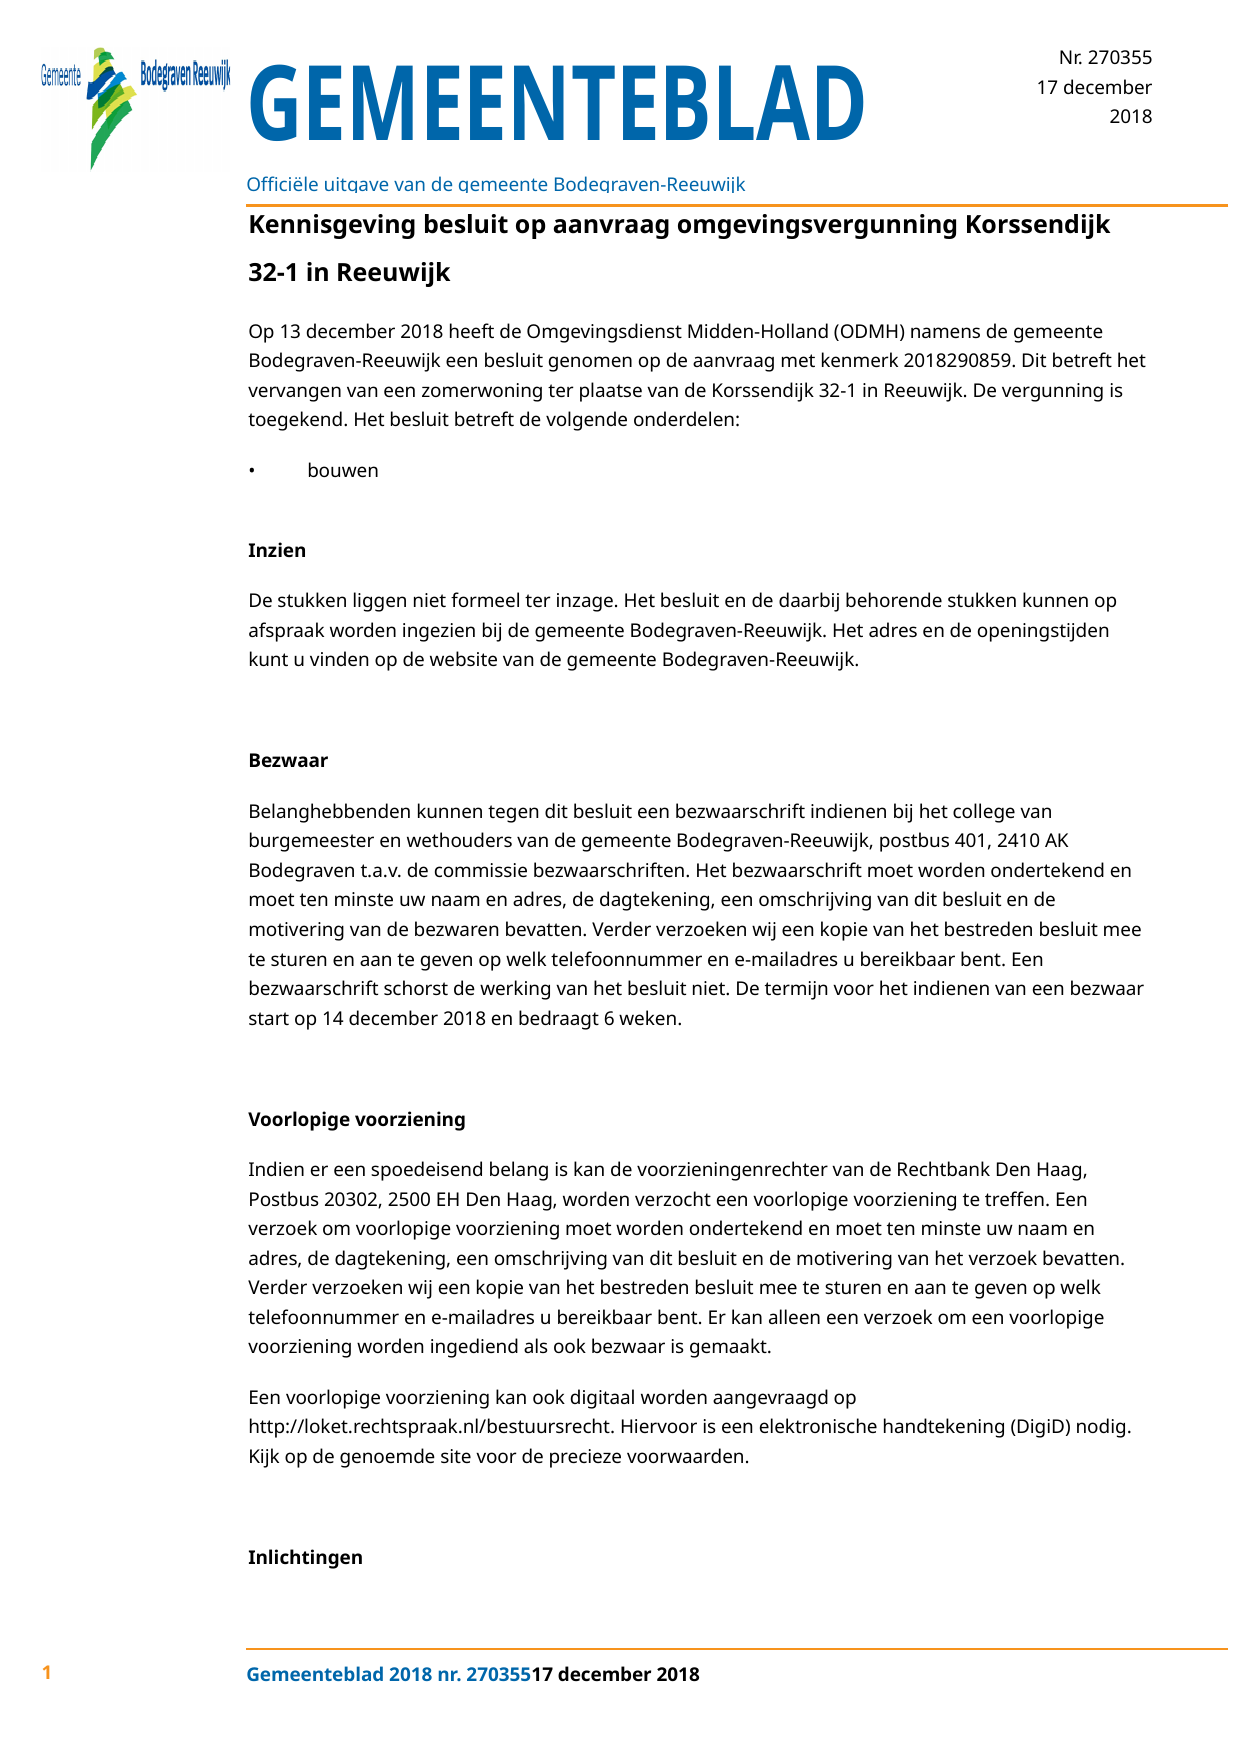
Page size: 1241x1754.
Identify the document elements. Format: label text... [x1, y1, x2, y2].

list bouwen [248, 457, 1152, 483]
text Kennisgeving besluit op aanvraag omgevingsvergunning Korssendijk 32-1 in Reeuwijk [248, 207, 1152, 288]
text Indien er een spoedeisend belang is kan de voorzieningenrechter van de Rechtbank Den Haag, Postbus 20302, 2500 EH Den Haag, worden verzocht een voorlopige voorziening te treffen. Een verzoek om voorlopige voorziening moet worden ondertekend en moet ten minste uw naam en adres, de dagtekening, een omschrijving van dit besluit en de motivering van het verzoek bevatten. Verder verzoeken wij een kopie van het bestreden besluit mee te sturen en aan te geven op welk telefoonnummer en e-mailadres u bereikbaar bent. Er kan alleen een verzoek om een voorlopige voorziening worden ingediend als ook bezwaar is gemaakt. [248, 1156, 1152, 1359]
picture [41, 47, 231, 172]
text De stukken liggen niet formeel ter inzage. Het besluit en de daarbij behorende stukken kunnen op afspraak worden ingezien bij de gemeente Bodegraven-Reeuwijk. Het adres en de openingstijden kunt u vinden op de website van de gemeente Bodegraven-Reeuwijk. [248, 587, 1152, 672]
text Op 13 december 2018 heeft de Omgevingsdienst Midden-Holland (ODMH) namens de gemeente Bodegraven-Reeuwijk een besluit genomen op de aanvraag met kenmerk 2018290859. Dit betreft het vervangen van een zomerwoning ter plaatse van de Korssendijk 32-1 in Reeuwijk. De vergunning is toegekend. Het besluit betreft de volgende onderdelen: [248, 318, 1152, 432]
text Belanghebbenden kunnen tegen dit besluit een bezwaarschrift indienen bij het college van burgemeester en wethouders van de gemeente Bodegraven-Reeuwijk, postbus 401, 2410 AK Bodegraven t.a.v. de commissie bezwaarschriften. Het bezwaarschrift moet worden ondertekend en moet ten minste uw naam en adres, de dagtekening, een omschrijving van dit besluit en de motivering van de bezwaren bevatten. Verder verzoeken wij een kopie van het bestreden besluit mee te sturen en aan te geven op welk telefoonnummer en e-mailadres u bereikbaar bent. Een bezwaarschrift schorst de werking van het besluit niet. De termijn voor het indienen van een bezwaar start op 14 december 2018 en bedraagt 6 weken. [248, 798, 1152, 1031]
text Voorlopige voorziening [248, 1106, 1152, 1132]
text Een voorlopige voorziening kan ook digitaal worden aangevraagd op http://loket.rechtspraak.nl/bestuursrecht. Hiervoor is een elektronische handtekening (DigiD) nodig. Kijk op de genoemde site voor de precieze voorwaarden. [248, 1384, 1152, 1469]
text Inzien [248, 537, 1152, 563]
text Bezwaar [248, 747, 1152, 773]
text Inlichtingen [248, 1544, 1152, 1570]
